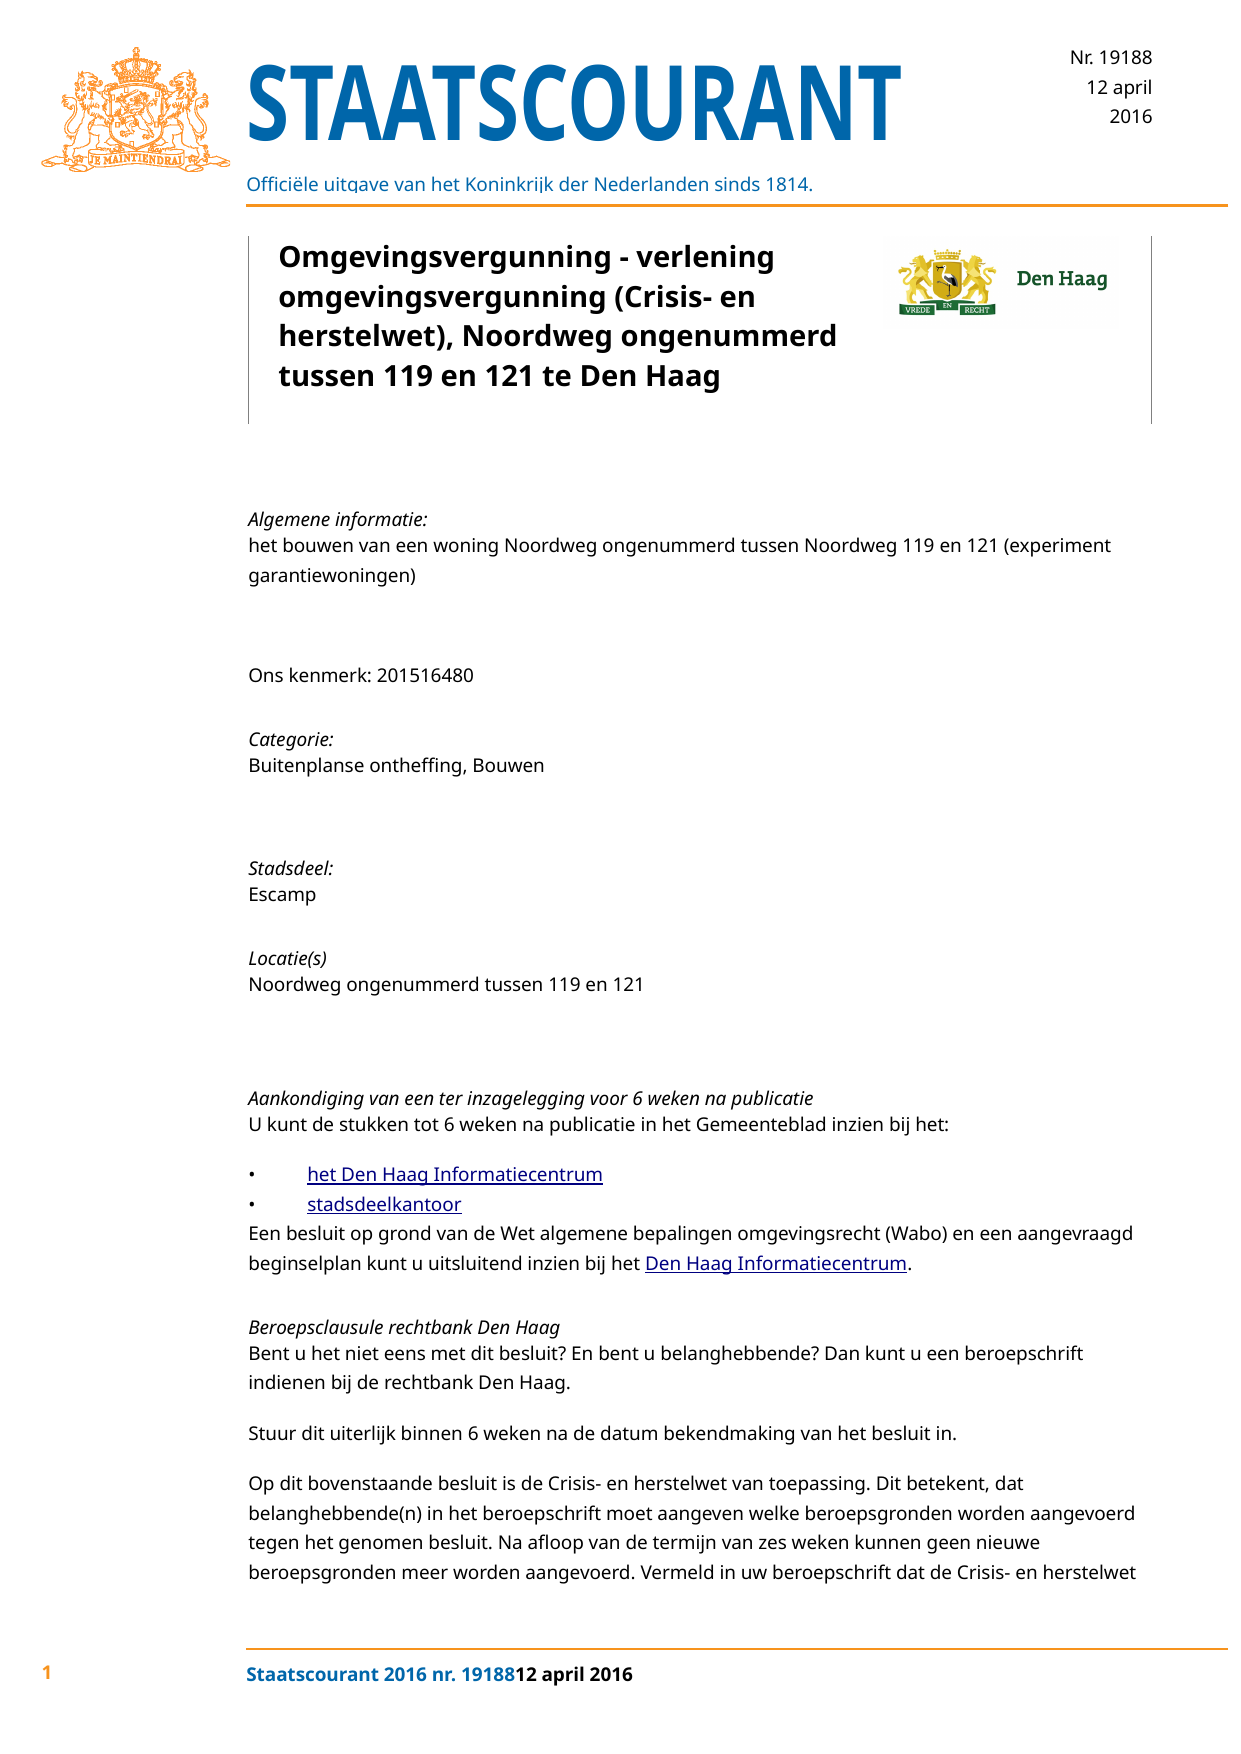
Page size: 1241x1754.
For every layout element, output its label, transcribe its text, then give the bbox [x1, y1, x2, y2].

text Aankondiging van een ter inzagelegging voor 6 weken na publicatie [248, 1085, 1152, 1111]
text Op dit bovenstaande besluit is de Crisis- en herstelwet van toepassing. Dit betekent, dat belanghebbende(n) in het beroepschrift moet aangeven welke beroepsgronden worden aangevoerd tegen het genomen besluit. Na afloop van de termijn van zes weken kunnen geen nieuwe beroepsgronden meer worden aangevoerd. Vermeld in uw beroepschrift dat de Crisis- en herstelwet [248, 1470, 1152, 1585]
text Stuur dit uiterlijk binnen 6 weken na de datum bekendmaking van het besluit in. [248, 1420, 1152, 1446]
text Ons kenmerk: 201516480 [248, 663, 1152, 688]
text Locatie(s) [248, 945, 1152, 971]
text het bouwen van een woning Noordweg ongenummerd tussen Noordweg 119 en 121 (experiment garantiewoningen) [248, 532, 1152, 587]
text Een besluit op grond van de Wet algemene bepalingen omgevingsrecht (Wabo) en een aangevraagd beginselplan kunt u uitsluitend inzien bij het Den Haag Informatiecentrum. [248, 1221, 1152, 1276]
table_header Omgevingsvergunning - verlening omgevingsvergunning (Crisis- en herstelwet), Noordweg ongenummerd tussen 119 en 121 te Den Haag [249, 236, 850, 424]
text Bent u het niet eens met dit besluit? En bent u belanghebbende? Dan kunt u een beroepschrift indienen bij de rechtbank Den Haag. [248, 1340, 1152, 1395]
text Noordweg ongenummerd tussen 119 en 121 [248, 971, 1152, 997]
picture [882, 236, 1119, 329]
picture [41, 47, 231, 172]
text Stadsdeel: [248, 856, 1152, 881]
list het Den Haag Informatiecentrum [248, 1161, 1152, 1187]
text Buitenplanse ontheffing, Bouwen [248, 752, 1152, 778]
text U kunt de stukken tot 6 weken na publicatie in het Gemeenteblad inzien bij het: [248, 1111, 1152, 1137]
text Categorie: [248, 727, 1152, 752]
list stadsdeelkantoor [248, 1191, 1152, 1217]
text Escamp [248, 881, 1152, 907]
text Algemene informatie: [248, 506, 1152, 532]
text Beroepsclausule rechtbank Den Haag [248, 1314, 1152, 1340]
table_header [850, 236, 1151, 424]
